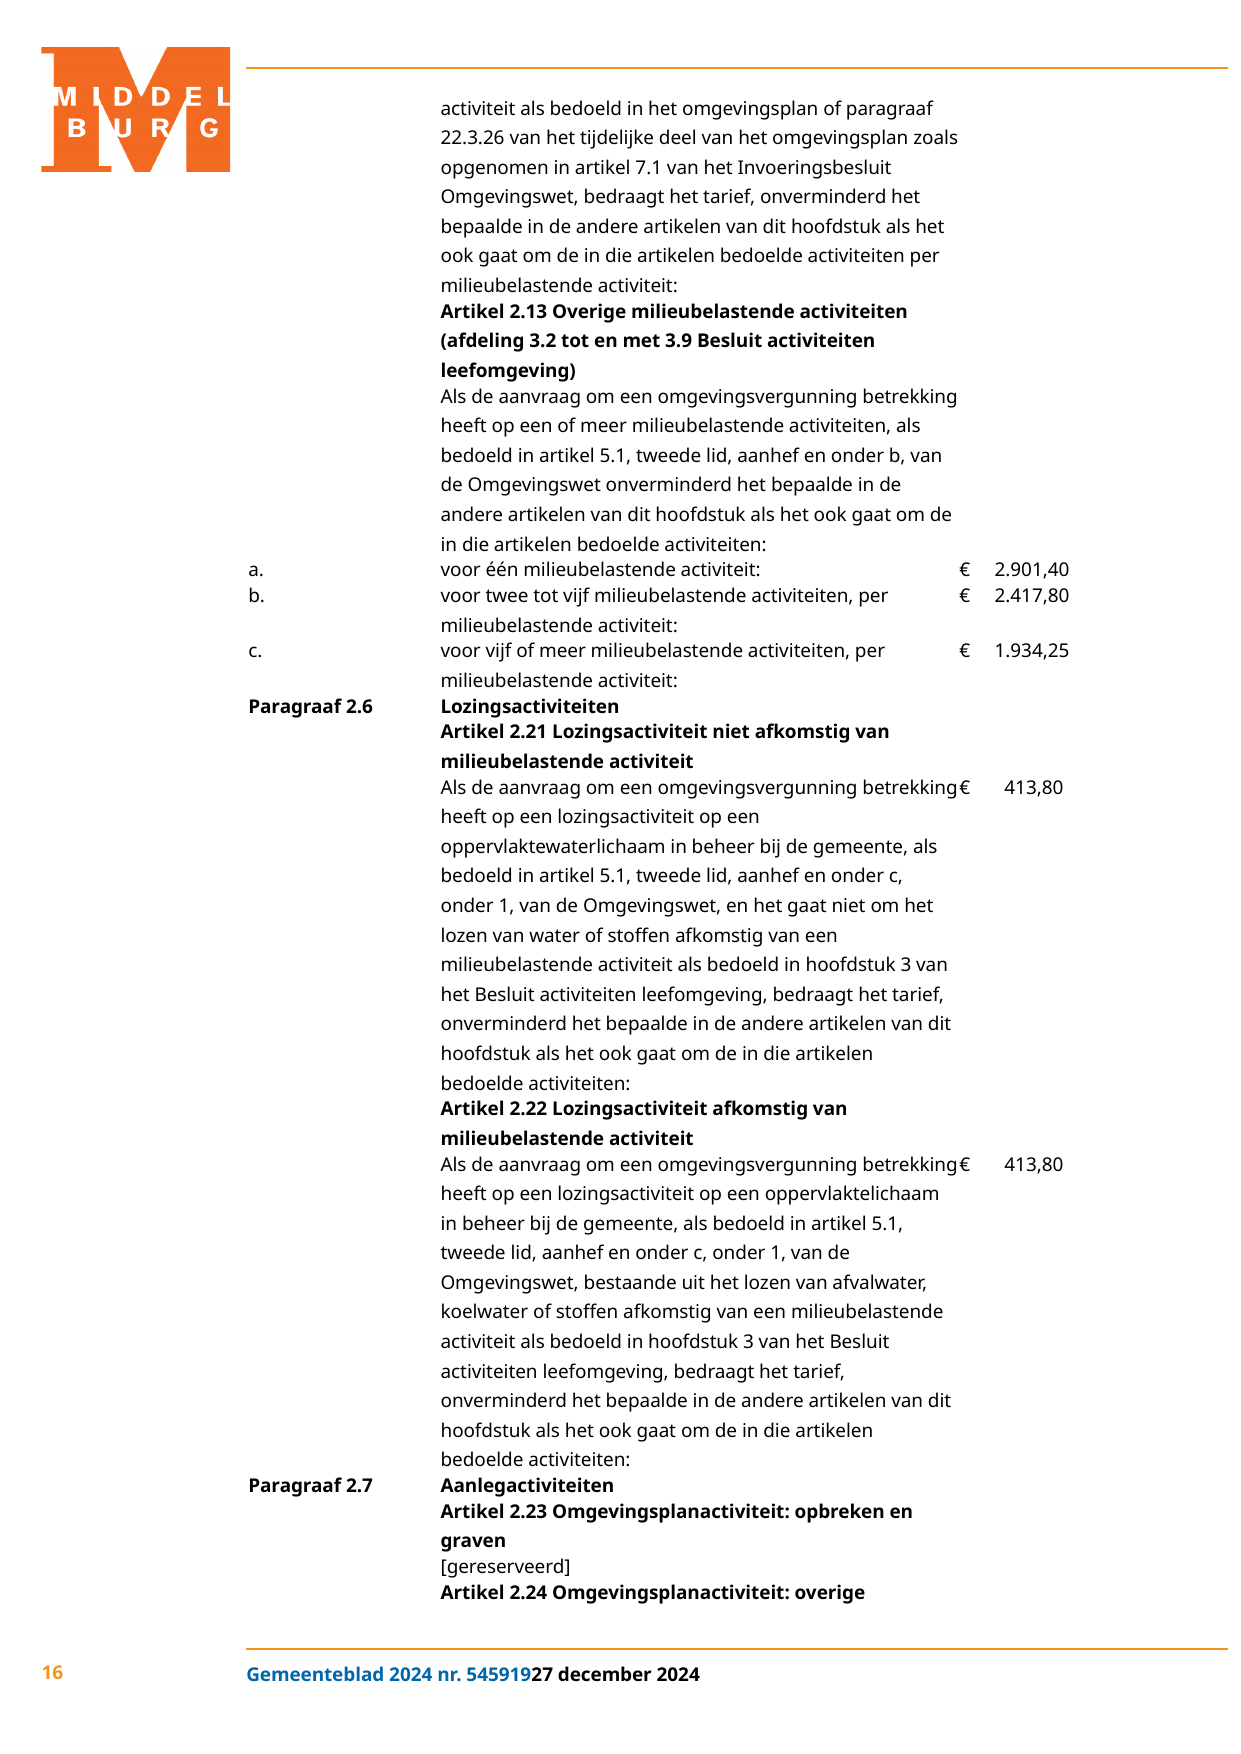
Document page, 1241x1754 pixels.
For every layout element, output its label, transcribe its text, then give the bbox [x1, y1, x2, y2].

table_cell € 413,80 [959, 774, 1152, 1096]
table_cell [959, 719, 1152, 774]
table_cell Artikel 2.22 Lozingsactiviteit afkomstig van milieubelastende activiteit [440, 1096, 959, 1151]
table_cell [959, 1096, 1152, 1151]
table_cell Artikel 2.21 Lozingsactiviteit niet afkomstig van milieubelastende activiteit [440, 719, 959, 774]
table_cell Paragraaf 2.6 [248, 693, 440, 719]
table_cell Lozingsactiviteiten [440, 693, 959, 719]
table_cell [248, 774, 440, 1096]
table_cell [959, 1579, 1152, 1605]
picture [41, 47, 231, 172]
table_cell [248, 1579, 440, 1605]
table_cell [959, 298, 1152, 383]
table_cell [959, 1473, 1152, 1498]
table_cell [959, 95, 1152, 298]
table_cell € 2.901,40 [959, 557, 1152, 582]
table_cell Artikel 2.13 Overige milieubelastende activiteiten (afdeling 3.2 tot en met 3.9 Besluit activiteiten leefomgeving) [440, 298, 959, 383]
table_cell [959, 383, 1152, 557]
table_cell [959, 1554, 1152, 1579]
table_cell [248, 298, 440, 383]
table_cell [248, 1096, 440, 1151]
table_cell Paragraaf 2.7 [248, 1473, 440, 1498]
table_cell € 1.934,25 [959, 638, 1152, 693]
table_cell [gereserveerd] [440, 1554, 959, 1579]
table_cell c. [248, 638, 440, 693]
table_cell voor twee tot vijf milieubelastende activiteiten, per milieubelastende activiteit: [440, 582, 959, 638]
table_cell Als de aanvraag om een omgevingsvergunning betrekking heeft op een lozingsactiviteit op een oppervlaktewaterlichaam in beheer bij de gemeente, als bedoeld in artikel 5.1, tweede lid, aanhef en onder c, onder 1, van de Omgevingswet, en het gaat niet om het lozen van water of stoffen afkomstig van een milieubelastende activiteit als bedoeld in hoofdstuk 3 van het Besluit activiteiten leefomgeving, bedraagt het tarief, onverminderd het bepaalde in de andere artikelen van dit hoofdstuk als het ook gaat om de in die artikelen bedoelde activiteiten: [440, 774, 959, 1096]
table_cell b. [248, 582, 440, 638]
table_cell [248, 1498, 440, 1553]
table_cell [248, 1151, 440, 1472]
table_cell voor één milieubelastende activiteit: [440, 557, 959, 582]
table_cell voor vijf of meer milieubelastende activiteiten, per milieubelastende activiteit: [440, 638, 959, 693]
table_cell Artikel 2.24 Omgevingsplanactiviteit: overige [440, 1579, 959, 1605]
table_cell [248, 95, 440, 298]
table_cell Als de aanvraag om een omgevingsvergunning betrekking heeft op een of meer milieubelastende activiteiten, als bedoeld in artikel 5.1, tweede lid, aanhef en onder b, van de Omgevingswet onverminderd het bepaalde in de andere artikelen van dit hoofdstuk als het ook gaat om de in die artikelen bedoelde activiteiten: [440, 383, 959, 557]
table_cell € 2.417,80 [959, 582, 1152, 638]
table_cell [959, 693, 1152, 719]
table_cell [248, 1554, 440, 1579]
table_cell Aanlegactiviteiten [440, 1473, 959, 1498]
table_cell a. [248, 557, 440, 582]
table_cell activiteit als bedoeld in het omgevingsplan of paragraaf 22.3.26 van het tijdelijke deel van het omgevingsplan zoals opgenomen in artikel 7.1 van het Invoeringsbesluit Omgevingswet, bedraagt het tarief, onverminderd het bepaalde in de andere artikelen van dit hoofdstuk als het ook gaat om de in die artikelen bedoelde activiteiten per milieubelastende activiteit: [440, 95, 959, 298]
table_cell [248, 719, 440, 774]
table_cell Als de aanvraag om een omgevingsvergunning betrekking heeft op een lozingsactiviteit op een oppervlaktelichaam in beheer bij de gemeente, als bedoeld in artikel 5.1, tweede lid, aanhef en onder c, onder 1, van de Omgevingswet, bestaande uit het lozen van afvalwater, koelwater of stoffen afkomstig van een milieubelastende activiteit als bedoeld in hoofdstuk 3 van het Besluit activiteiten leefomgeving, bedraagt het tarief, onverminderd het bepaalde in de andere artikelen van dit hoofdstuk als het ook gaat om de in die artikelen bedoelde activiteiten: [440, 1151, 959, 1472]
table_cell € 413,80 [959, 1151, 1152, 1472]
table_cell [959, 1498, 1152, 1553]
table_cell Artikel 2.23 Omgevingsplanactiviteit: opbreken en graven [440, 1498, 959, 1553]
table_cell [248, 383, 440, 557]
